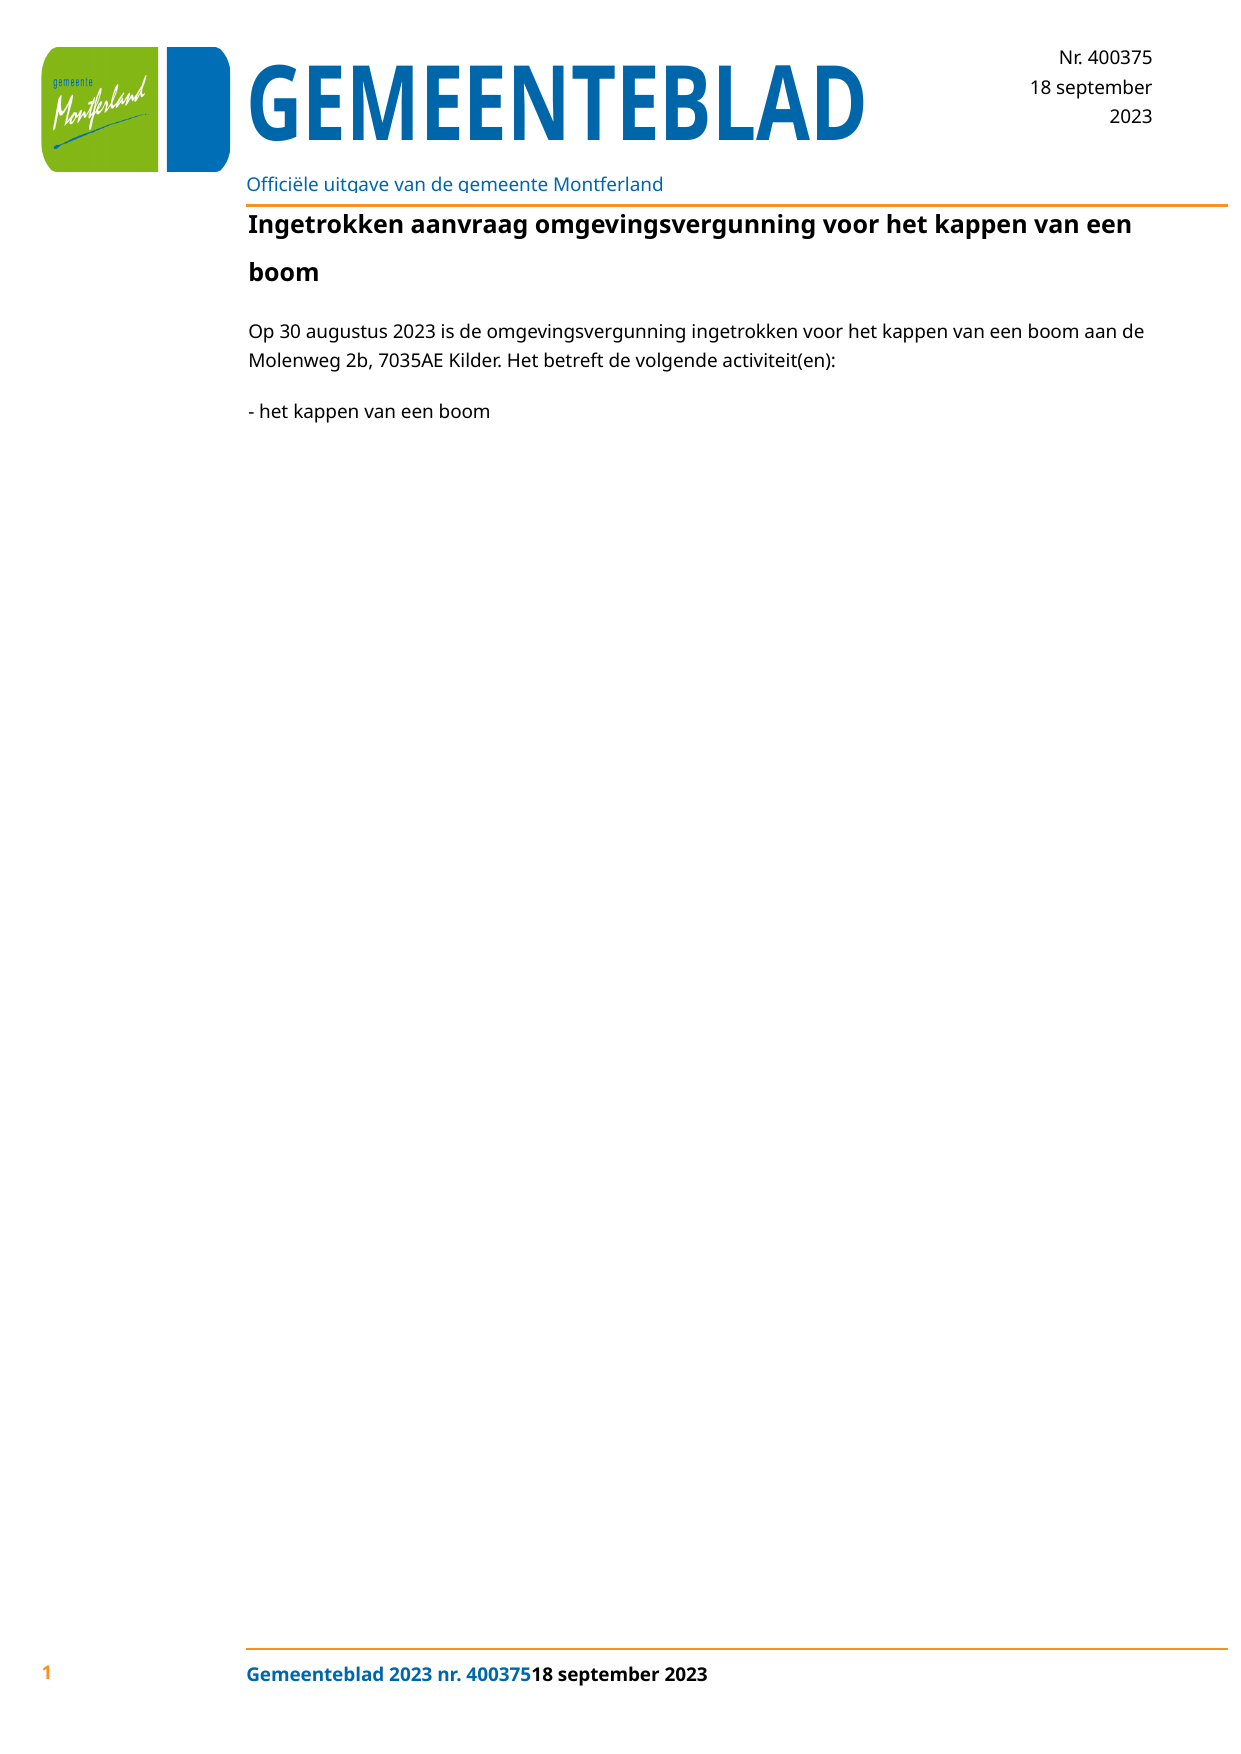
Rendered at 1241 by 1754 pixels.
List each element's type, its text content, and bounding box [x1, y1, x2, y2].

picture [41, 47, 231, 172]
text Op 30 augustus 2023 is de omgevingsvergunning ingetrokken voor het kappen van een boom aan de Molenweg 2b, 7035AE Kilder. Het betreft de volgende activiteit(en): [248, 318, 1152, 373]
text Ingetrokken aanvraag omgevingsvergunning voor het kappen van een boom [248, 207, 1152, 288]
text - het kappen van een boom [248, 398, 1152, 424]
